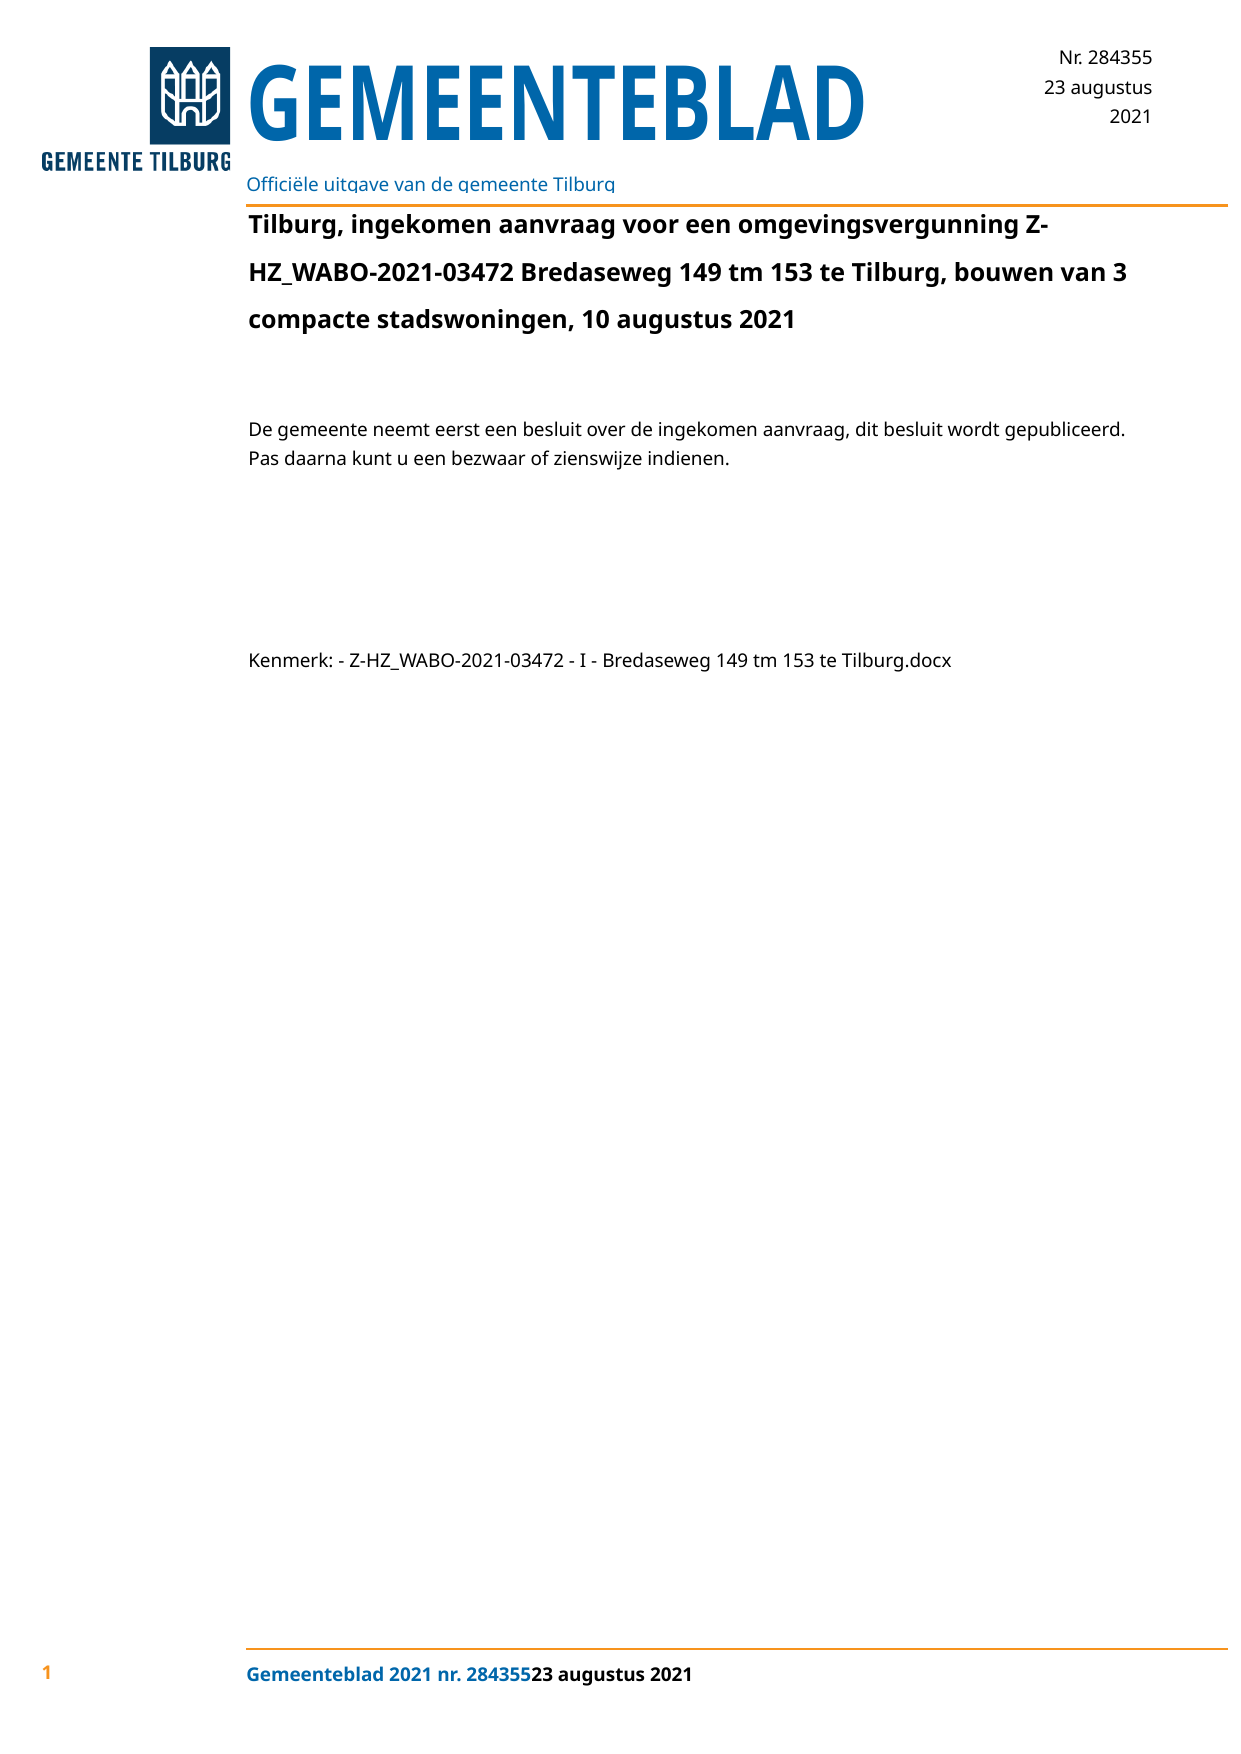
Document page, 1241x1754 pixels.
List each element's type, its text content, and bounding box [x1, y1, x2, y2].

text Tilburg, ingekomen aanvraag voor een omgevingsvergunning Z-HZ_WABO-2021-03472 Bredaseweg 149 tm 153 te Tilburg, bouwen van 3 compacte stadswoningen, 10 augustus 2021 [248, 207, 1152, 336]
text De gemeente neemt eerst een besluit over de ingekomen aanvraag, dit besluit wordt gepubliceerd. Pas daarna kunt u een bezwaar of zienswijze indienen. [248, 416, 1152, 471]
picture [41, 47, 231, 172]
text Kenmerk: - Z-HZ_WABO-2021-03472 - I - Bredaseweg 149 tm 153 te Tilburg.docx [248, 647, 1152, 673]
